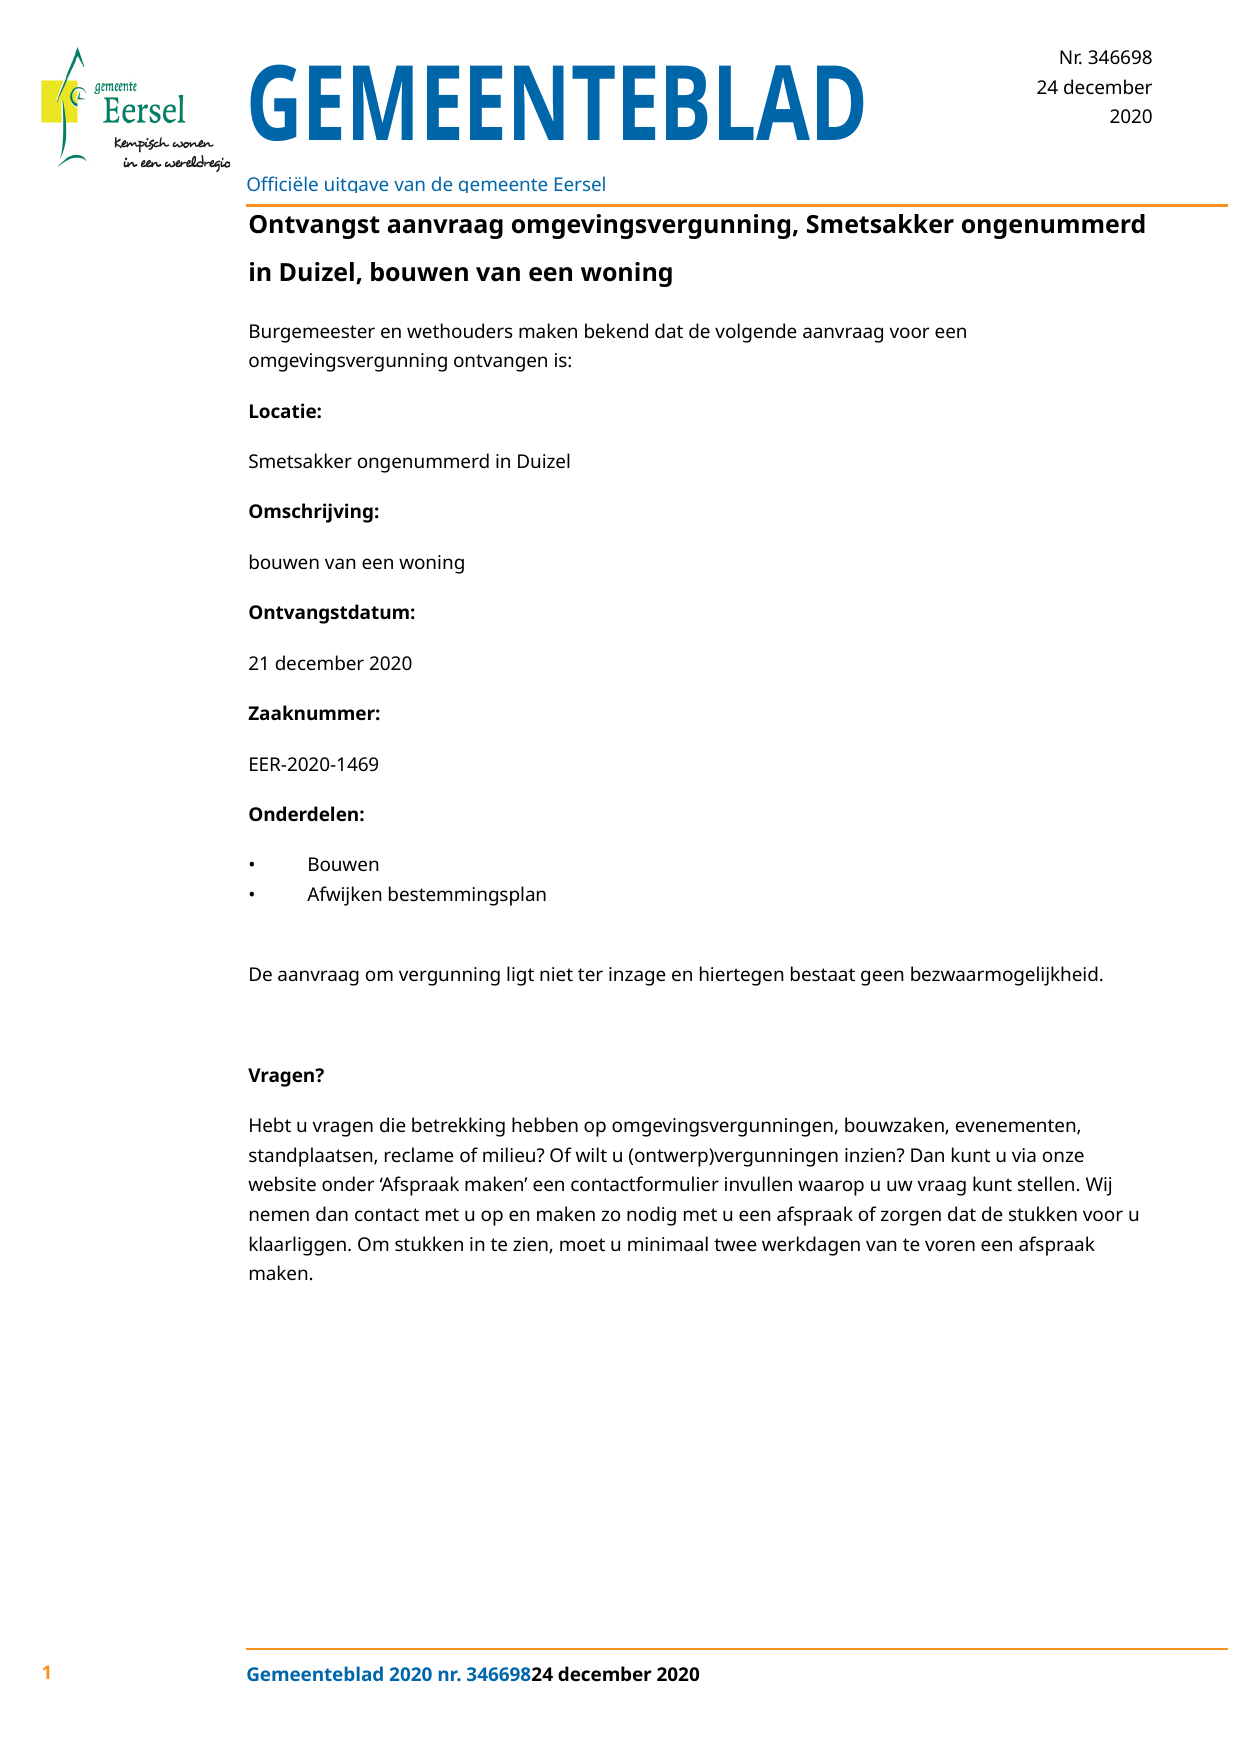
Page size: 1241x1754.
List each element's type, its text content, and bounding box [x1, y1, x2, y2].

list Bouwen [248, 852, 1152, 877]
text De aanvraag om vergunning ligt niet ter inzage en hiertegen bestaat geen bezwaarmogelijkheid. [248, 961, 1152, 987]
text Ontvangst aanvraag omgevingsvergunning, Smetsakker ongenummerd in Duizel, bouwen van een woning [248, 207, 1152, 288]
text Omschrijving: [248, 499, 1152, 524]
text bouwen van een woning [248, 549, 1152, 575]
text Zaaknummer: [248, 700, 1152, 726]
text Hebt u vragen die betrekking hebben op omgevingsvergunningen, bouwzaken, evenementen, standplaatsen, reclame of milieu? Of wilt u (ontwerp)vergunningen inzien? Dan kunt u via onze website onder ‘Afspraak maken’ een contactformulier invullen waarop u uw vraag kunt stellen. Wij nemen dan contact met u op en maken zo nodig met u een afspraak of zorgen dat de stukken voor u klaarliggen. Om stukken in te zien, moet u minimaal twee werkdagen van te voren een afspraak maken. [248, 1112, 1152, 1286]
text 21 december 2020 [248, 650, 1152, 676]
text Vragen? [248, 1062, 1152, 1088]
text Onderdelen: [248, 801, 1152, 827]
text Ontvangstdatum: [248, 599, 1152, 625]
text Smetsakker ongenummerd in Duizel [248, 448, 1152, 474]
picture [41, 47, 231, 172]
text Burgemeester en wethouders maken bekend dat de volgende aanvraag voor een omgevingsvergunning ontvangen is: [248, 318, 1152, 373]
text Locatie: [248, 398, 1152, 424]
list Afwijken bestemmingsplan [248, 881, 1152, 907]
text EER-2020-1469 [248, 751, 1152, 777]
